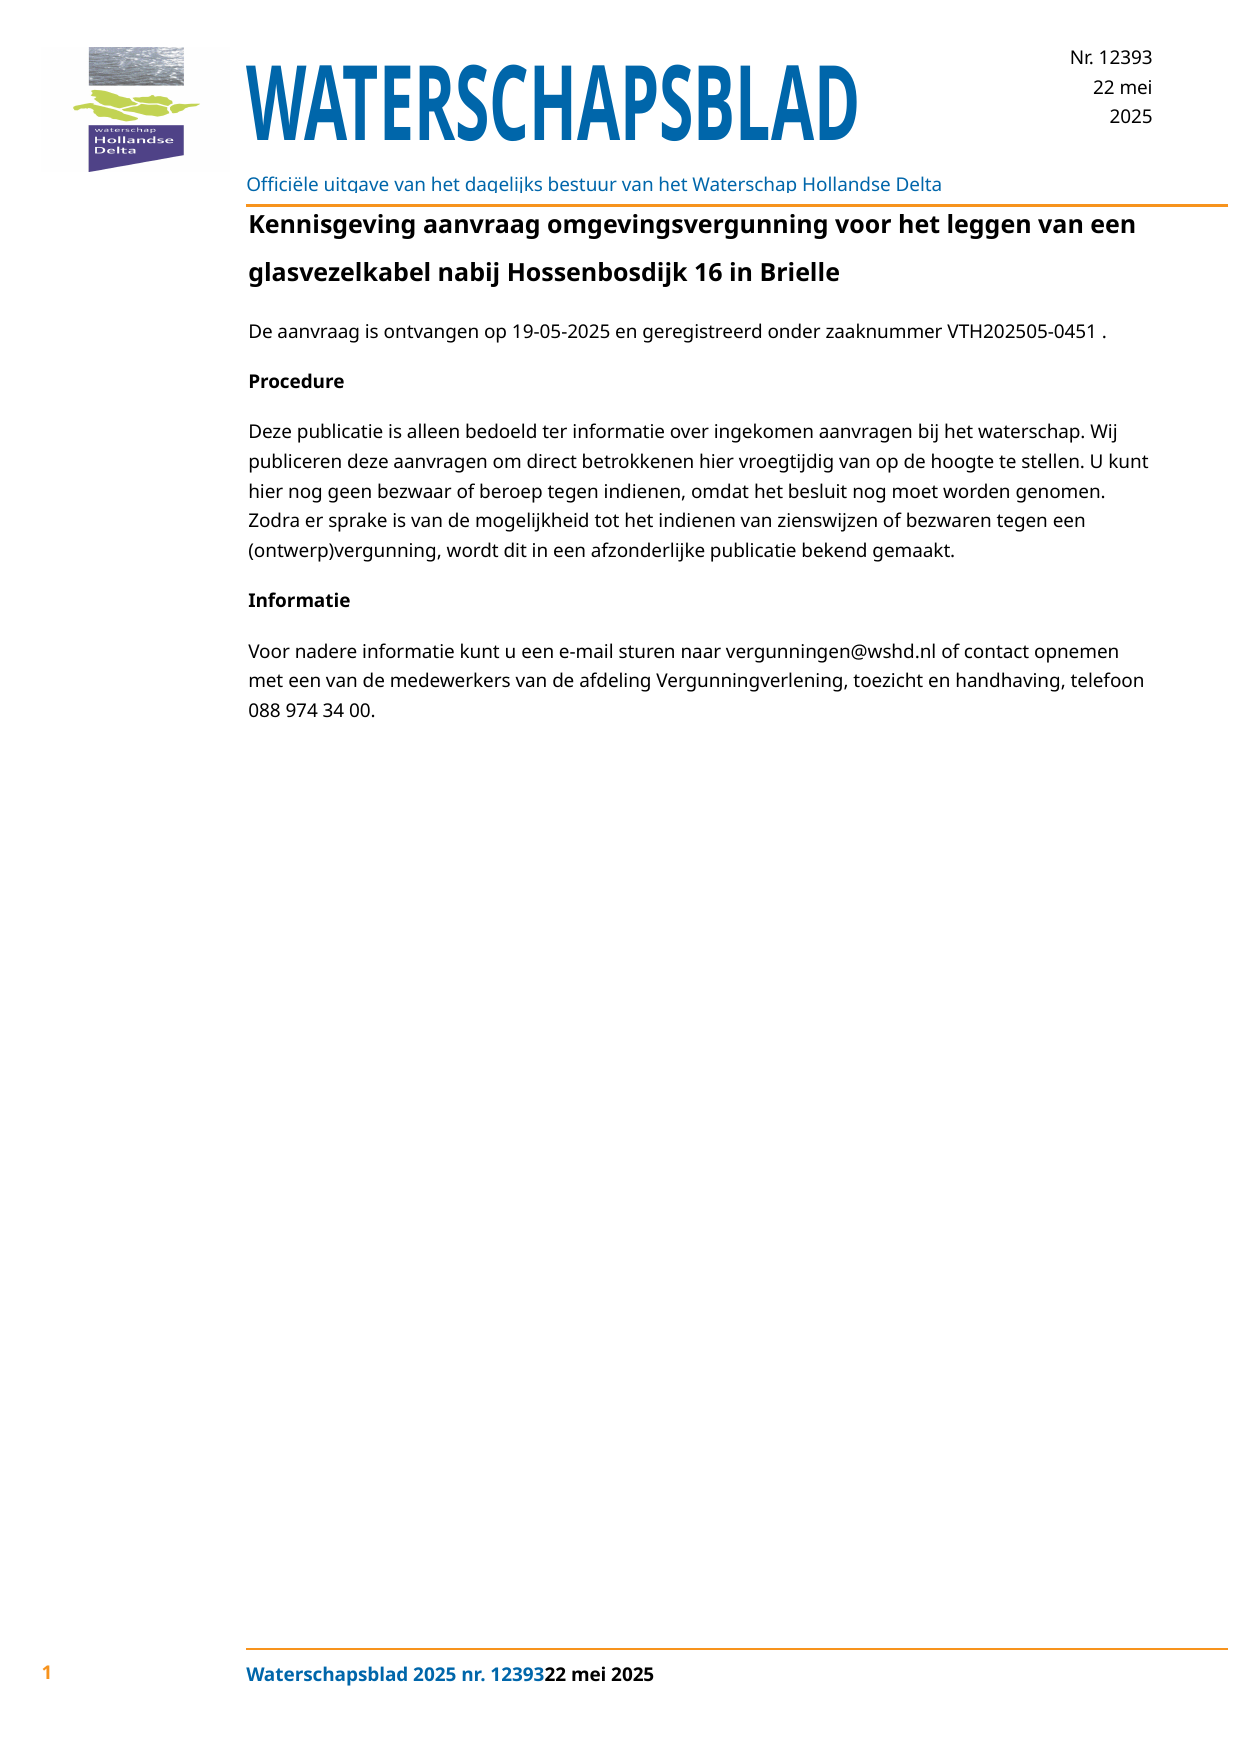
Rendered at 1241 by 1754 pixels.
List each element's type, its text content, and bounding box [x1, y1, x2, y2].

text Procedure [248, 368, 1152, 394]
text Voor nadere informatie kunt u een e-mail sturen naar vergunningen@wshd.nl of contact opnemen met een van de medewerkers van de afdeling Vergunningverlening, toezicht en handhaving, telefoon 088 974 34 00. [248, 638, 1152, 723]
text Deze publicatie is alleen bedoeld ter informatie over ingekomen aanvragen bij het waterschap. Wij publiceren deze aanvragen om direct betrokkenen hier vroegtijdig van op de hoogte te stellen. U kunt hier nog geen bezwaar of beroep tegen indienen, omdat het besluit nog moet worden genomen. Zodra er sprake is van de mogelijkheid tot het indienen van zienswijzen of bezwaren tegen een (ontwerp)vergunning, wordt dit in een afzonderlijke publicatie bekend gemaakt. [248, 419, 1152, 563]
text Kennisgeving aanvraag omgevingsvergunning voor het leggen van een glasvezelkabel nabij Hossenbosdijk 16 in Brielle [248, 207, 1152, 288]
text De aanvraag is ontvangen op 19-05-2025 en geregistreerd onder zaaknummer VTH202505-0451 . [248, 318, 1152, 344]
text Informatie [248, 587, 1152, 613]
picture [41, 47, 231, 172]
